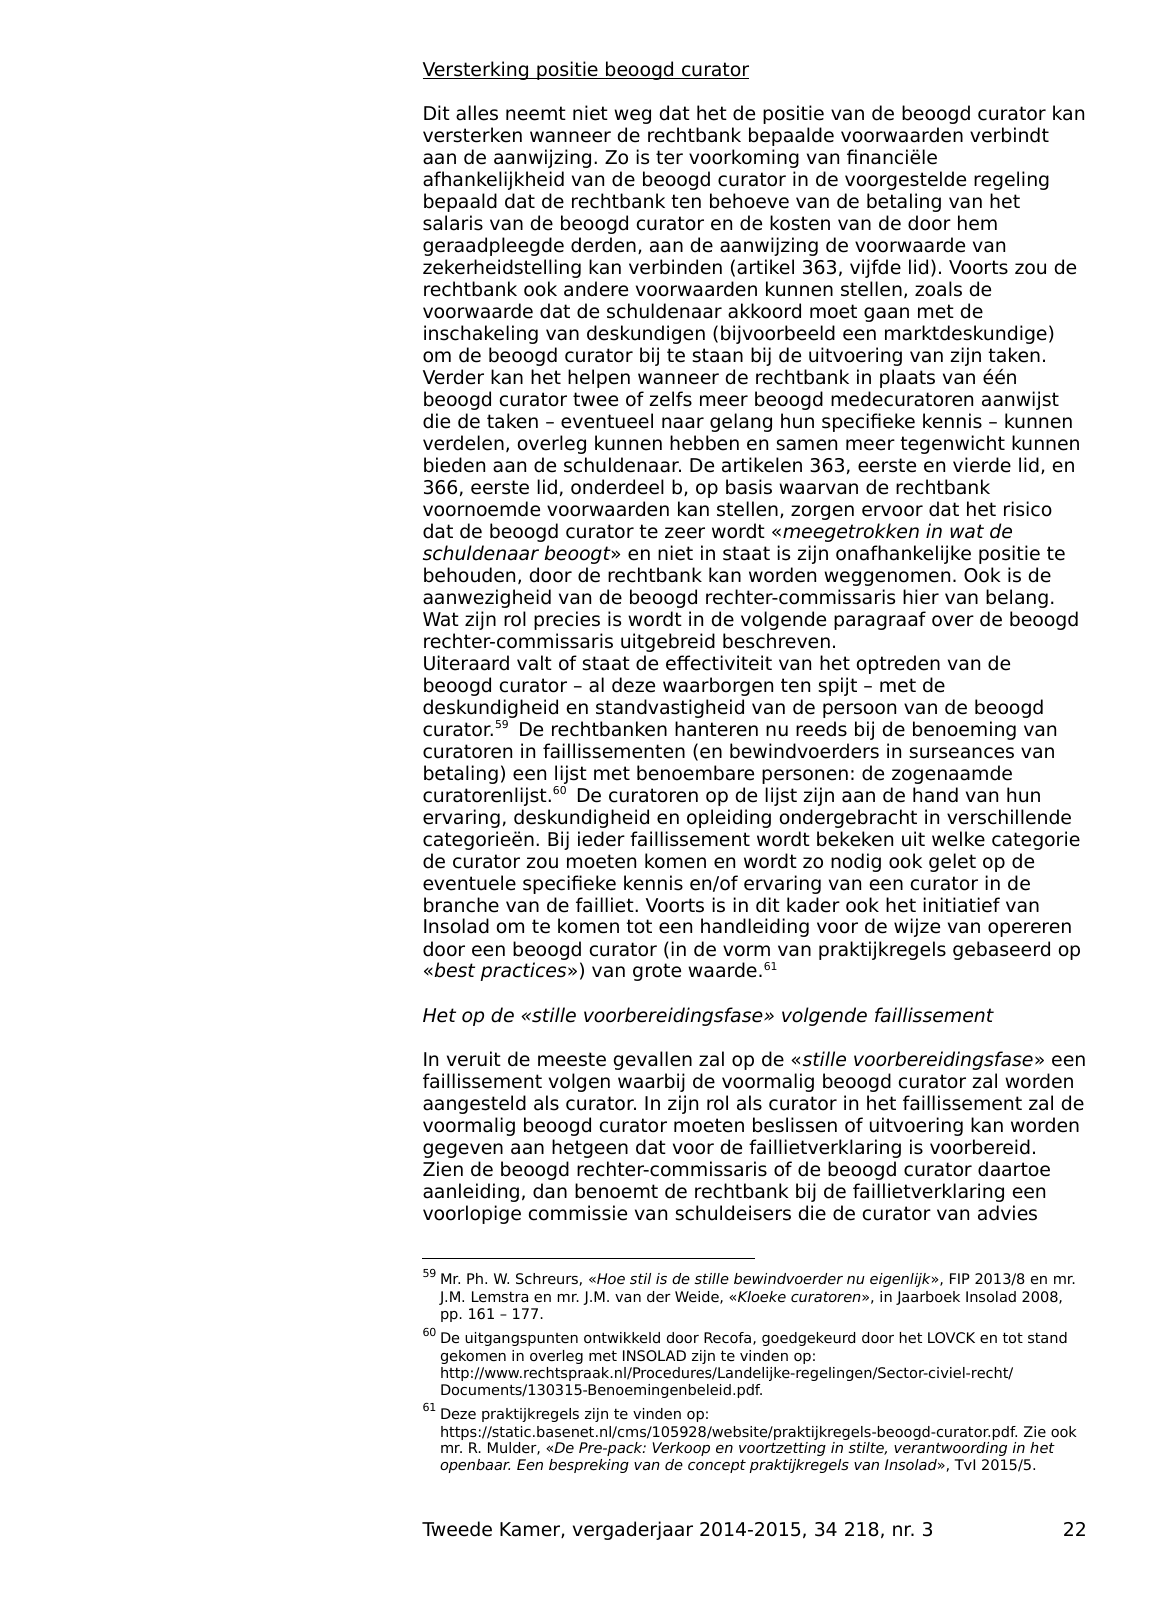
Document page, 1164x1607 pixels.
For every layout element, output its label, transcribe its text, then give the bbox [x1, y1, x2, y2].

text Dit alles neemt niet weg dat het de positie van de beoogd curator kan versterken wanneer de rechtbank bepaalde voorwaarden verbindt aan de aanwijzing. Zo is ter voorkoming van financiële afhankelijkheid van de beoogd curator in de voorgestelde regeling bepaald dat de rechtbank ten behoeve van de betaling van het salaris van de beoogd curator en de kosten van de door hem geraadpleegde derden, aan de aanwijzing de voorwaarde van zekerheidstelling kan verbinden (artikel 363, vijfde lid). Voorts zou de rechtbank ook andere voorwaarden kunnen stellen, zoals de voorwaarde dat de schuldenaar akkoord moet gaan met de inschakeling van deskundigen (bijvoorbeeld een marktdeskundige) om de beoogd curator bij te staan bij de uitvoering van zijn taken. Verder kan het helpen wanneer de rechtbank in plaats van één beoogd curator twee of zelfs meer beoogd medecuratoren aanwijst die de taken – eventueel naar gelang hun specifieke kennis – kunnen verdelen, overleg kunnen hebben en samen meer tegenwicht kunnen bieden aan de schuldenaar. De artikelen 363, eerste en vierde lid, en 366, eerste lid, onderdeel b, op basis waarvan de rechtbank voornoemde voorwaarden kan stellen, zorgen ervoor dat het risico dat de beoogd curator te zeer wordt «meegetrokken in wat de schuldenaar beoogt» en niet in staat is zijn onafhankelijke positie te behouden, door de rechtbank kan worden weggenomen. Ook is de aanwezigheid van de beoogd rechter-commissaris hier van belang. Wat zijn rol precies is wordt in de volgende paragraaf over de beoogd rechter-commissaris uitgebreid beschreven. [422, 103, 1087, 653]
text Zien de beoogd rechter-commissaris of de beoogd curator daartoe aanleiding, dan benoemt de rechtbank bij de faillietverklaring een voorlopige commissie van schuldeisers die de curator van advies [422, 1159, 1087, 1224]
text Uiteraard valt of staat de effectiviteit van het optreden van de beoogd curator – al deze waarborgen ten spijt – met de deskundigheid en standvastigheid van de persoon van de beoogd curator. De rechtbanken hanteren nu reeds bij de benoeming van curatoren in faillissementen (en bewindvoerders in surseances van betaling) een lijst met benoembare personen: de zogenaamde curatorenlijst. De curatoren op de lijst zijn aan de hand van hun ervaring, deskundigheid en opleiding ondergebracht in verschillende categorieën. Bij ieder faillissement wordt bekeken uit welke categorie de curator zou moeten komen en wordt zo nodig ook gelet op de eventuele specifieke kennis en/of ervaring van een curator in de branche van de failliet. Voorts is in dit kader ook het initiatief van Insolad om te komen tot een handleiding voor de wijze van opereren door een beoogd curator (in de vorm van praktijkregels gebaseerd op «best practices») van grote waarde. [422, 653, 1087, 982]
subtitle Het op de «stille voorbereidingsfase» volgende faillissement [422, 1004, 1087, 1027]
text In veruit de meeste gevallen zal op de «stille voorbereidingsfase» een faillissement volgen waarbij de voormalig beoogd curator zal worden aangesteld als curator. In zijn rol als curator in het faillissement zal de voormalig beoogd curator moeten beslissen of uitvoering kan worden gegeven aan hetgeen dat voor de faillietverklaring is voorbereid. [422, 1049, 1087, 1159]
text De uitgangspunten ontwikkeld door Recofa, goedgekeurd door het LOVCK en tot stand gekomen in overleg met INSOLAD zijn te vinden op: http://www.rechtspraak.nl/Procedures/Landelijke-regelingen/Sector-civiel-recht/Documents/130315-Benoemingenbeleid.pdf. [422, 1326, 1087, 1399]
text Deze praktijkregels zijn te vinden op: https://static.basenet.nl/cms/105928/website/praktijkregels-beoogd-curator.pdf. Zie ook mr. R. Mulder, «De Pre-pack: Verkoop en voortzetting in stilte, verantwoording in het openbaar. Een bespreking van de concept praktijkregels van Insolad», TvI 2015/5. [422, 1402, 1087, 1474]
text Mr. Ph. W. Schreurs, «Hoe stil is de stille bewindvoerder nu eigenlijk», FIP 2013/8 en mr. J.M. Lemstra en mr. J.M. van der Weide, «Kloeke curatoren», in Jaarboek Insolad 2008, pp. 161 – 177. [422, 1267, 1087, 1323]
subtitle Versterking positie beoogd curator [422, 59, 1087, 81]
